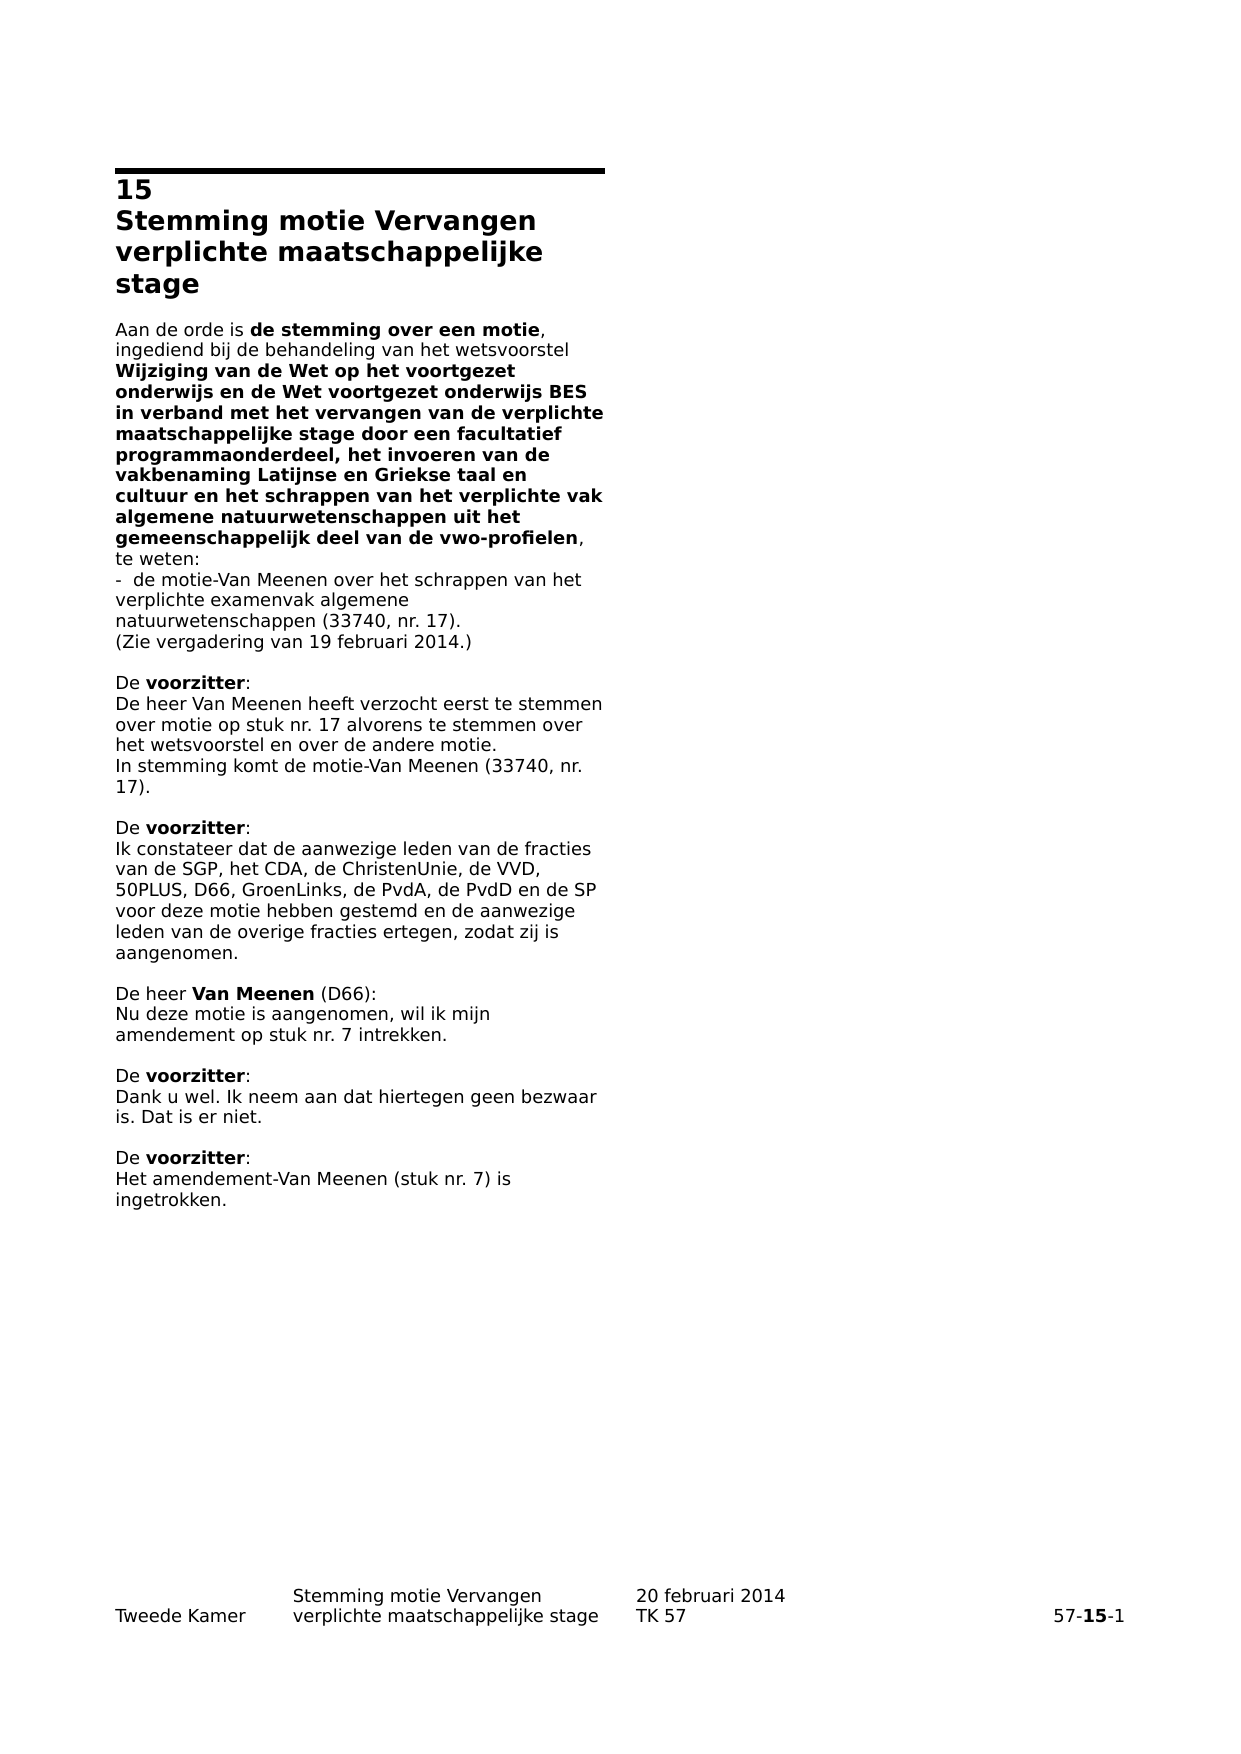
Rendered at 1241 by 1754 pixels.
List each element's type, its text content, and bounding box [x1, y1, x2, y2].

text Dank u wel. Ik neem aan dat hiertegen geen bezwaar is. Dat is er niet. [115, 1086, 605, 1128]
text De voorzitter: [115, 1066, 605, 1086]
text (Zie vergadering van 19 februari 2014.) [115, 632, 605, 653]
list de motie-Van Meenen over het schrappen van het verplichte examenvak algemene natuurwetenschappen (33740, nr. 17). [115, 569, 605, 632]
text De heer Van Meenen heeft verzocht eerst te stemmen over motie op stuk nr. 17 alvorens te stemmen over het wetsvoorstel en over de andere motie. [115, 693, 605, 756]
text De voorzitter: [115, 673, 605, 693]
text De heer Van Meenen (D66): [115, 983, 605, 1004]
text De voorzitter: [115, 818, 605, 838]
title 15 Stemming motie Vervangen verplichte maatschappelijke stage [115, 174, 605, 299]
text Het amendement-Van Meenen (stuk nr. 7) is ingetrokken. [115, 1169, 605, 1211]
text Nu deze motie is aangenomen, wil ik mijn amendement op stuk nr. 7 intrekken. [115, 1004, 605, 1046]
text In stemming komt de motie-Van Meenen (33740, nr. 17). [115, 756, 605, 798]
text Ik constateer dat de aanwezige leden van de fracties van de SGP, het CDA, de ChristenUnie, de VVD, 50PLUS, D66, GroenLinks, de PvdA, de PvdD en de SP voor deze motie hebben gestemd en de aanwezige leden van de overige fracties ertegen, zodat zij is aangenomen. [115, 838, 605, 963]
text te weten: [115, 548, 605, 569]
text Aan de orde is de stemming over een motie, ingediend bij de behandeling van het wetsvoorstel Wijziging van de Wet op het voortgezet onderwijs en de Wet voortgezet onderwijs BES in verband met het vervangen van de verplichte maatschappelijke stage door een facultatief programmaonderdeel, het invoeren van de vakbenaming Latijnse en Griekse taal en cultuur en het schrappen van het verplichte vak algemene natuurwetenschappen uit het gemeenschappelijk deel van de vwo-profielen, [115, 319, 605, 548]
text De voorzitter: [115, 1148, 605, 1169]
